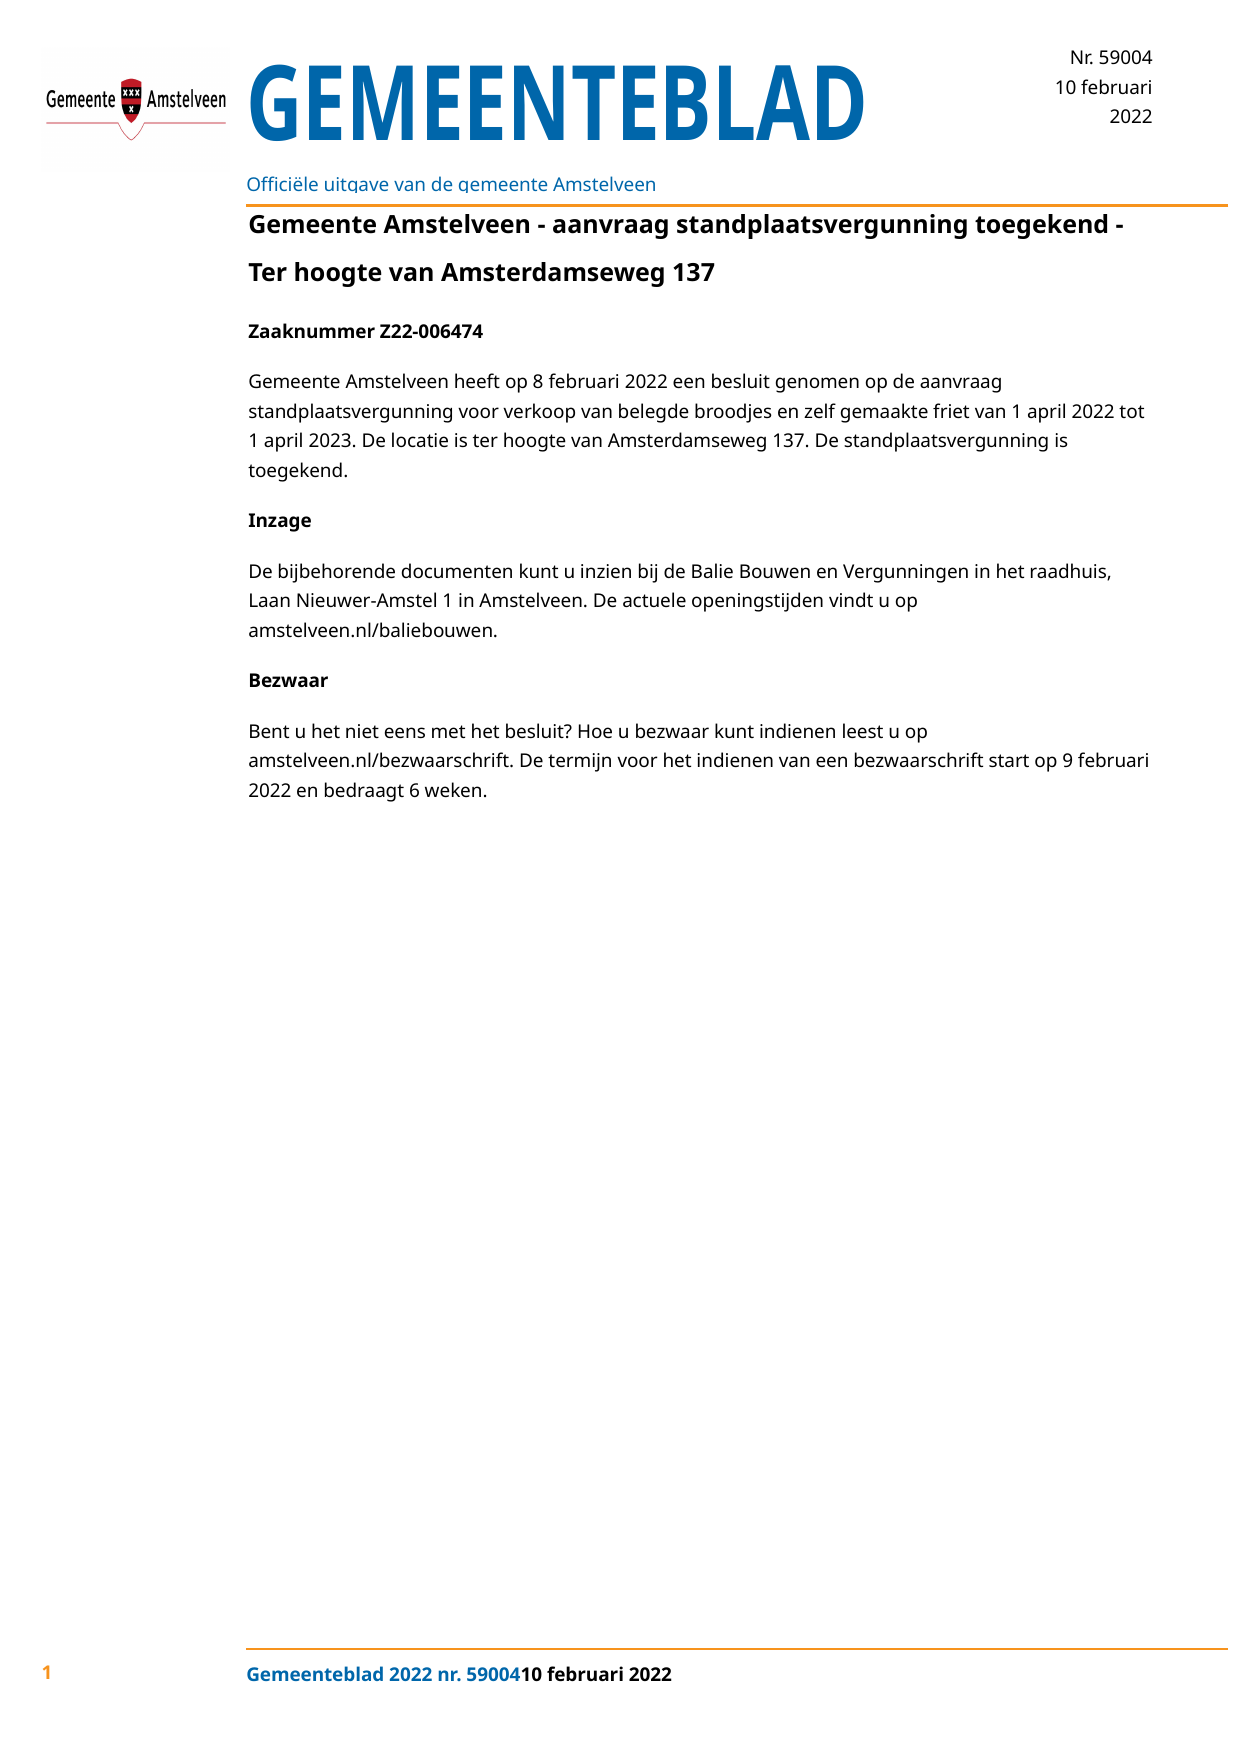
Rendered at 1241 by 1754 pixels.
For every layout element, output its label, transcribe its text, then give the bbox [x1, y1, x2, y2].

text Bezwaar [248, 667, 1152, 693]
text Gemeente Amstelveen - aanvraag standplaatsvergunning toegekend - Ter hoogte van Amsterdamseweg 137 [248, 207, 1152, 288]
text Gemeente Amstelveen heeft op 8 februari 2022 een besluit genomen op de aanvraag standplaatsvergunning voor verkoop van belegde broodjes en zelf gemaakte friet van 1 april 2022 tot 1 april 2023. De locatie is ter hoogte van Amsterdamseweg 137. De standplaatsvergunning is toegekend. [248, 368, 1152, 483]
text Bent u het niet eens met het besluit? Hoe u bezwaar kunt indienen leest u op amstelveen.nl/bezwaarschrift. De termijn voor het indienen van een bezwaarschrift start op 9 februari 2022 en bedraagt 6 weken. [248, 718, 1152, 803]
text Zaaknummer Z22-006474 [248, 318, 1152, 344]
picture [41, 47, 231, 172]
text Inzage [248, 507, 1152, 533]
text De bijbehorende documenten kunt u inzien bij de Balie Bouwen en Vergunningen in het raadhuis, Laan Nieuwer-Amstel 1 in Amstelveen. De actuele openingstijden vindt u op amstelveen.nl/baliebouwen. [248, 558, 1152, 643]
